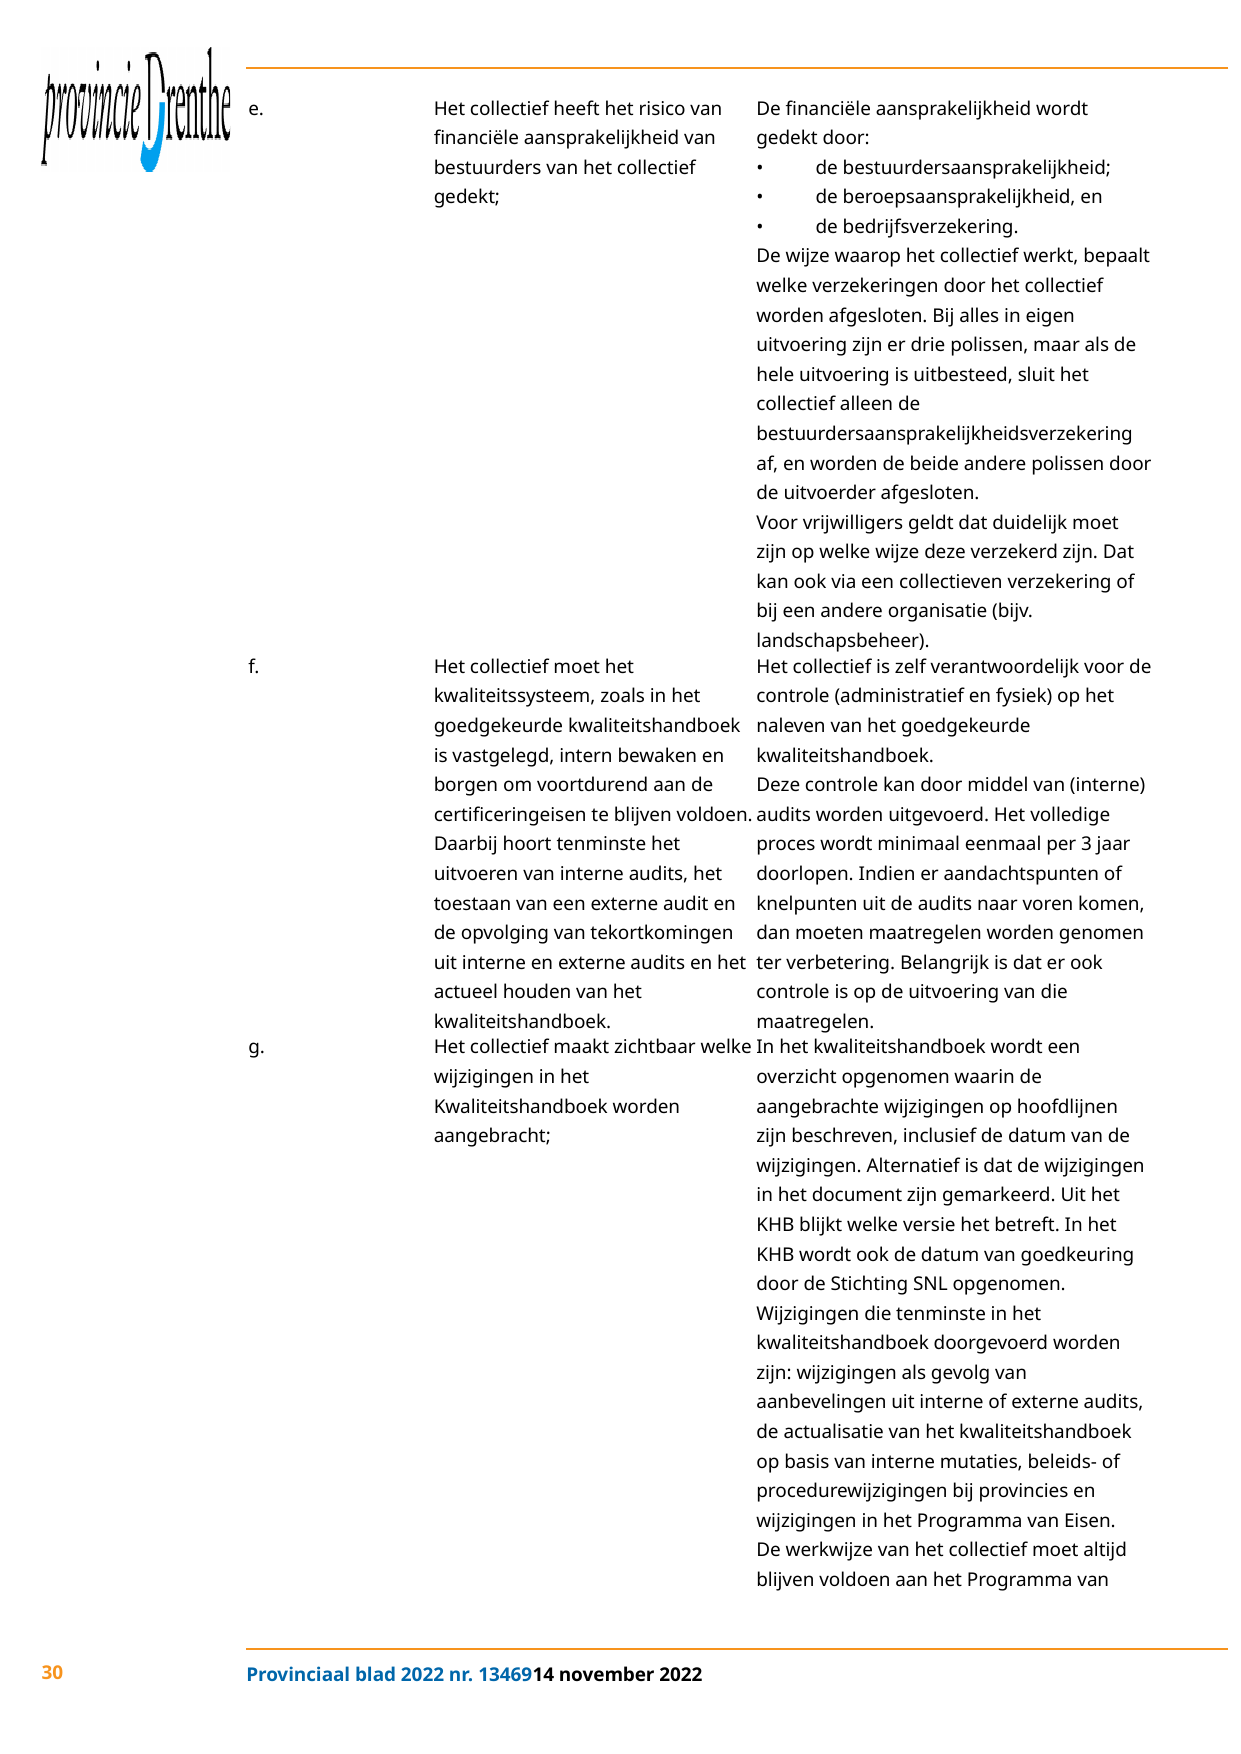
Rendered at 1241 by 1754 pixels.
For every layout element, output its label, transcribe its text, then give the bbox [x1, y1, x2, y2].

table_cell Het collectief is zelf verantwoordelijk voor de controle (administratief en fysiek) op het naleven van het goedgekeurde kwaliteitshandboek. Deze controle kan door middel van (interne) audits worden uitgevoerd. Het volledige proces wordt minimaal eenmaal per 3 jaar doorlopen. Indien er aandachtspunten of knelpunten uit de audits naar voren komen, dan moeten maatregelen worden genomen ter verbetering. Belangrijk is dat er ook controle is op de uitvoering van die maatregelen. [756, 653, 1152, 1034]
table_cell g. [248, 1034, 433, 1592]
table_cell In het kwaliteitshandboek wordt een overzicht opgenomen waarin de aangebrachte wijzigingen op hoofdlijnen zijn beschreven, inclusief de datum van de wijzigingen. Alternatief is dat de wijzigingen in het document zijn gemarkeerd. Uit het KHB blijkt welke versie het betreft. In het KHB wordt ook de datum van goedkeuring door de Stichting SNL opgenomen. Wijzigingen die tenminste in het kwaliteitshandboek doorgevoerd worden zijn: wijzigingen als gevolg van aanbevelingen uit interne of externe audits, de actualisatie van het kwaliteitshandboek op basis van interne mutaties, beleids- of procedurewijzigingen bij provincies en wijzigingen in het Programma van Eisen. De werkwijze van het collectief moet altijd blijven voldoen aan het Programma van [756, 1034, 1152, 1592]
picture [41, 47, 231, 172]
table_cell Het collectief moet het kwaliteitssysteem, zoals in het goedgekeurde kwaliteitshandboek is vastgelegd, intern bewaken en borgen om voortdurend aan de certificeringeisen te blijven voldoen. Daarbij hoort tenminste het uitvoeren van interne audits, het toestaan van een externe audit en de opvolging van tekortkomingen uit interne en externe audits en het actueel houden van het kwaliteitshandboek. [434, 653, 756, 1034]
table_cell Het collectief maakt zichtbaar welke wijzigingen in het Kwaliteitshandboek worden aangebracht; [434, 1034, 756, 1592]
table_cell De financiële aansprakelijkheid wordt gedekt door: de bestuurdersaansprakelijkheid; de beroepsaansprakelijkheid, en de bedrijfsverzekering. De wijze waarop het collectief werkt, bepaalt welke verzekeringen door het collectief worden afgesloten. Bij alles in eigen uitvoering zijn er drie polissen, maar als de hele uitvoering is uitbesteed, sluit het collectief alleen de bestuurdersaansprakelijkheidsverzekering af, en worden de beide andere polissen door de uitvoerder afgesloten. Voor vrijwilligers geldt dat duidelijk moet zijn op welke wijze deze verzekerd zijn. Dat kan ook via een collectieven verzekering of bij een andere organisatie (bijv. landschapsbeheer). [756, 95, 1152, 653]
table_cell Het collectief heeft het risico van financiële aansprakelijkheid van bestuurders van het collectief gedekt; [434, 95, 756, 653]
table_cell f. [248, 653, 433, 1034]
table_cell e. [248, 95, 433, 653]
